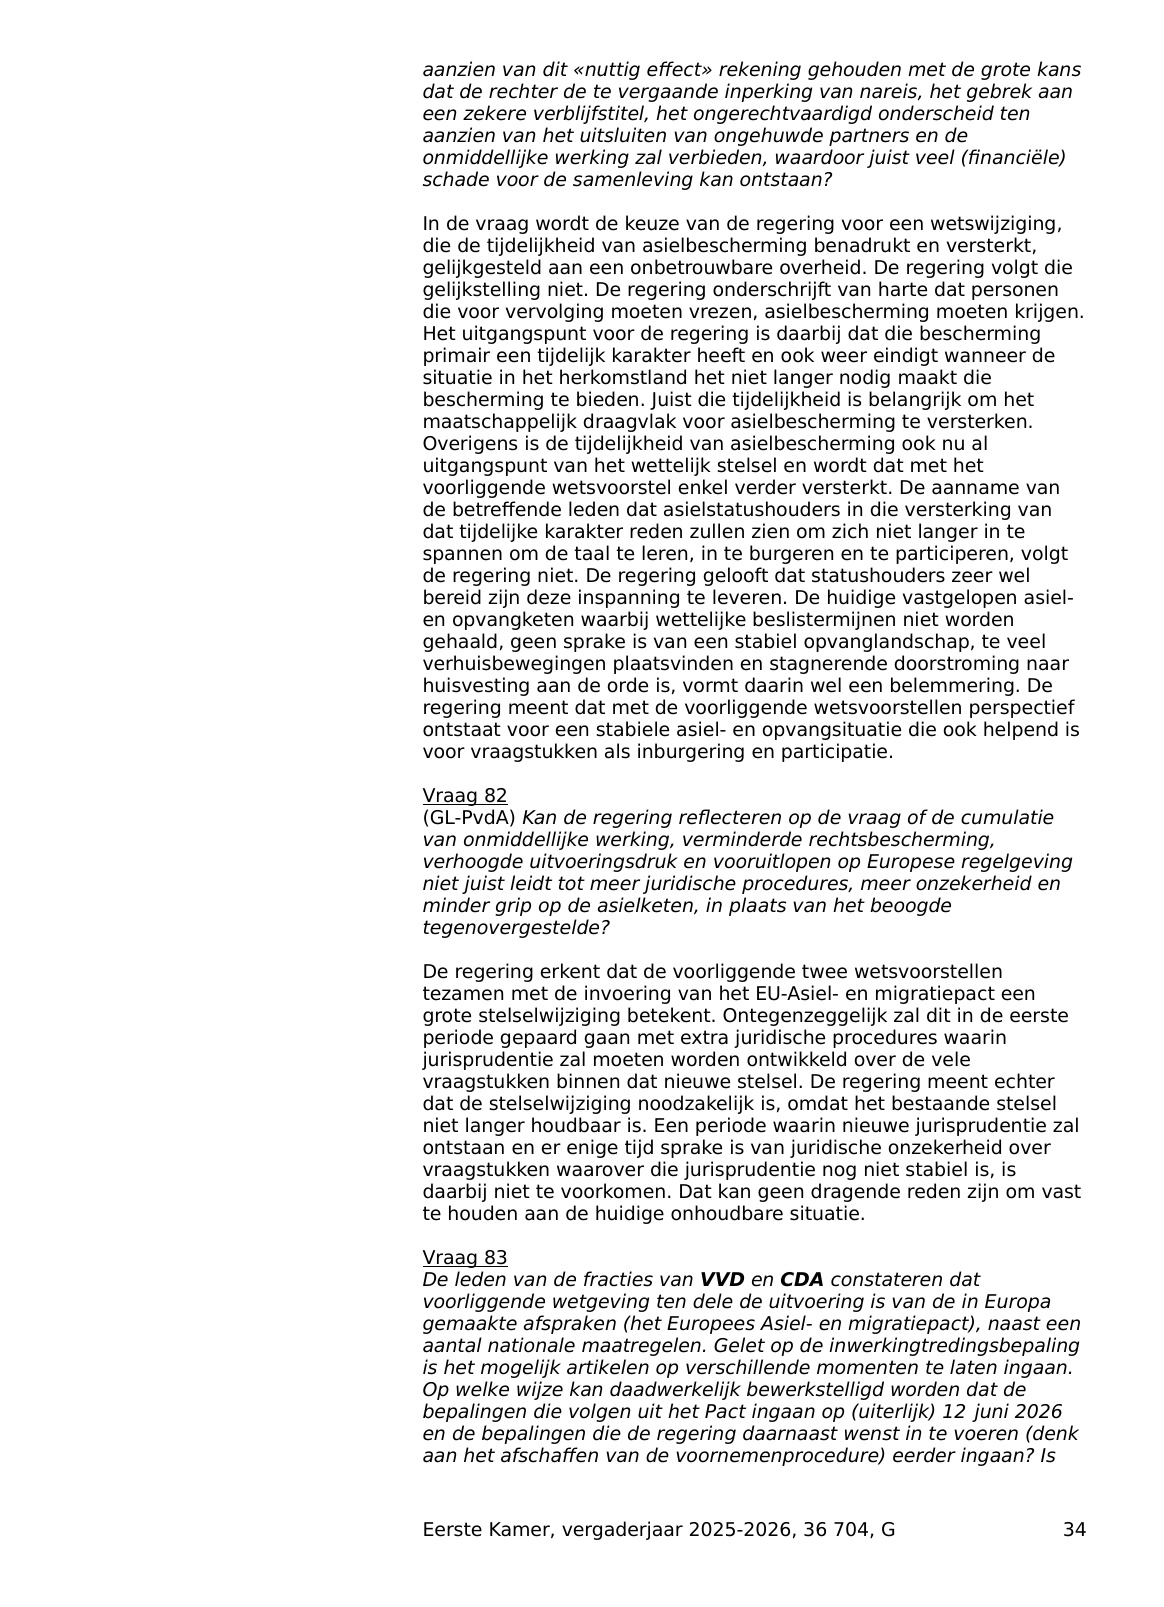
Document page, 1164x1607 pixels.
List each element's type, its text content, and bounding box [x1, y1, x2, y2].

text Vraag 82 [422, 785, 1087, 807]
text Vraag 83 [422, 1247, 1087, 1269]
text (GL-PvdA) Kan de regering reflecteren op de vraag of de cumulatie van onmiddellijke werking, verminderde rechtsbescherming, verhoogde uitvoeringsdruk en vooruitlopen op Europese regelgeving niet juist leidt tot meer juridische procedures, meer onzekerheid en minder grip op de asielketen, in plaats van het beoogde tegenovergestelde? [422, 807, 1087, 939]
text aanzien van dit «nuttig effect» rekening gehouden met de grote kans dat de rechter de te vergaande inperking van nareis, het gebrek aan een zekere verblijfstitel, het ongerechtvaardigd onderscheid ten aanzien van het uitsluiten van ongehuwde partners en de onmiddellijke werking zal verbieden, waardoor juist veel (financiële) schade voor de samenleving kan ontstaan? [422, 59, 1087, 191]
text De regering erkent dat de voorliggende twee wetsvoorstellen tezamen met de invoering van het EU-Asiel- en migratiepact een grote stelselwijziging betekent. Ontegenzeggelijk zal dit in de eerste periode gepaard gaan met extra juridische procedures waarin jurisprudentie zal moeten worden ontwikkeld over de vele vraagstukken binnen dat nieuwe stelsel. De regering meent echter dat de stelselwijziging noodzakelijk is, omdat het bestaande stelsel niet langer houdbaar is. Een periode waarin nieuwe jurisprudentie zal ontstaan en er enige tijd sprake is van juridische onzekerheid over vraagstukken waarover die jurisprudentie nog niet stabiel is, is daarbij niet te voorkomen. Dat kan geen dragende reden zijn om vast te houden aan de huidige onhoudbare situatie. [422, 961, 1087, 1224]
text In de vraag wordt de keuze van de regering voor een wetswijziging, die de tijdelijkheid van asielbescherming benadrukt en versterkt, gelijkgesteld aan een onbetrouwbare overheid. De regering volgt die gelijkstelling niet. De regering onderschrijft van harte dat personen die voor vervolging moeten vrezen, asielbescherming moeten krijgen. Het uitgangspunt voor de regering is daarbij dat die bescherming primair een tijdelijk karakter heeft en ook weer eindigt wanneer de situatie in het herkomstland het niet langer nodig maakt die bescherming te bieden. Juist die tijdelijkheid is belangrijk om het maatschappelijk draagvlak voor asielbescherming te versterken. Overigens is de tijdelijkheid van asielbescherming ook nu al uitgangspunt van het wettelijk stelsel en wordt dat met het voorliggende wetsvoorstel enkel verder versterkt. De aanname van de betreffende leden dat asielstatushouders in die versterking van dat tijdelijke karakter reden zullen zien om zich niet langer in te spannen om de taal te leren, in te burgeren en te participeren, volgt de regering niet. De regering gelooft dat statushouders zeer wel bereid zijn deze inspanning te leveren. De huidige vastgelopen asiel- en opvangketen waarbij wettelijke beslistermijnen niet worden gehaald, geen sprake is van een stabiel opvanglandschap, te veel verhuisbewegingen plaatsvinden en stagnerende doorstroming naar huisvesting aan de orde is, vormt daarin wel een belemmering. De regering meent dat met de voorliggende wetsvoorstellen perspectief ontstaat voor een stabiele asiel- en opvangsituatie die ook helpend is voor vraagstukken als inburgering en participatie. [422, 213, 1087, 763]
text De leden van de fracties van VVD en CDA constateren dat voorliggende wetgeving ten dele de uitvoering is van de in Europa gemaakte afspraken (het Europees Asiel- en migratiepact), naast een aantal nationale maatregelen. Gelet op de inwerkingtredingsbepaling is het mogelijk artikelen op verschillende momenten te laten ingaan. Op welke wijze kan daadwerkelijk bewerkstelligd worden dat de bepalingen die volgen uit het Pact ingaan op (uiterlijk) 12 juni 2026 en de bepalingen die de regering daarnaast wenst in te voeren (denk aan het afschaffen van de voornemenprocedure) eerder ingaan? Is [422, 1269, 1087, 1467]
